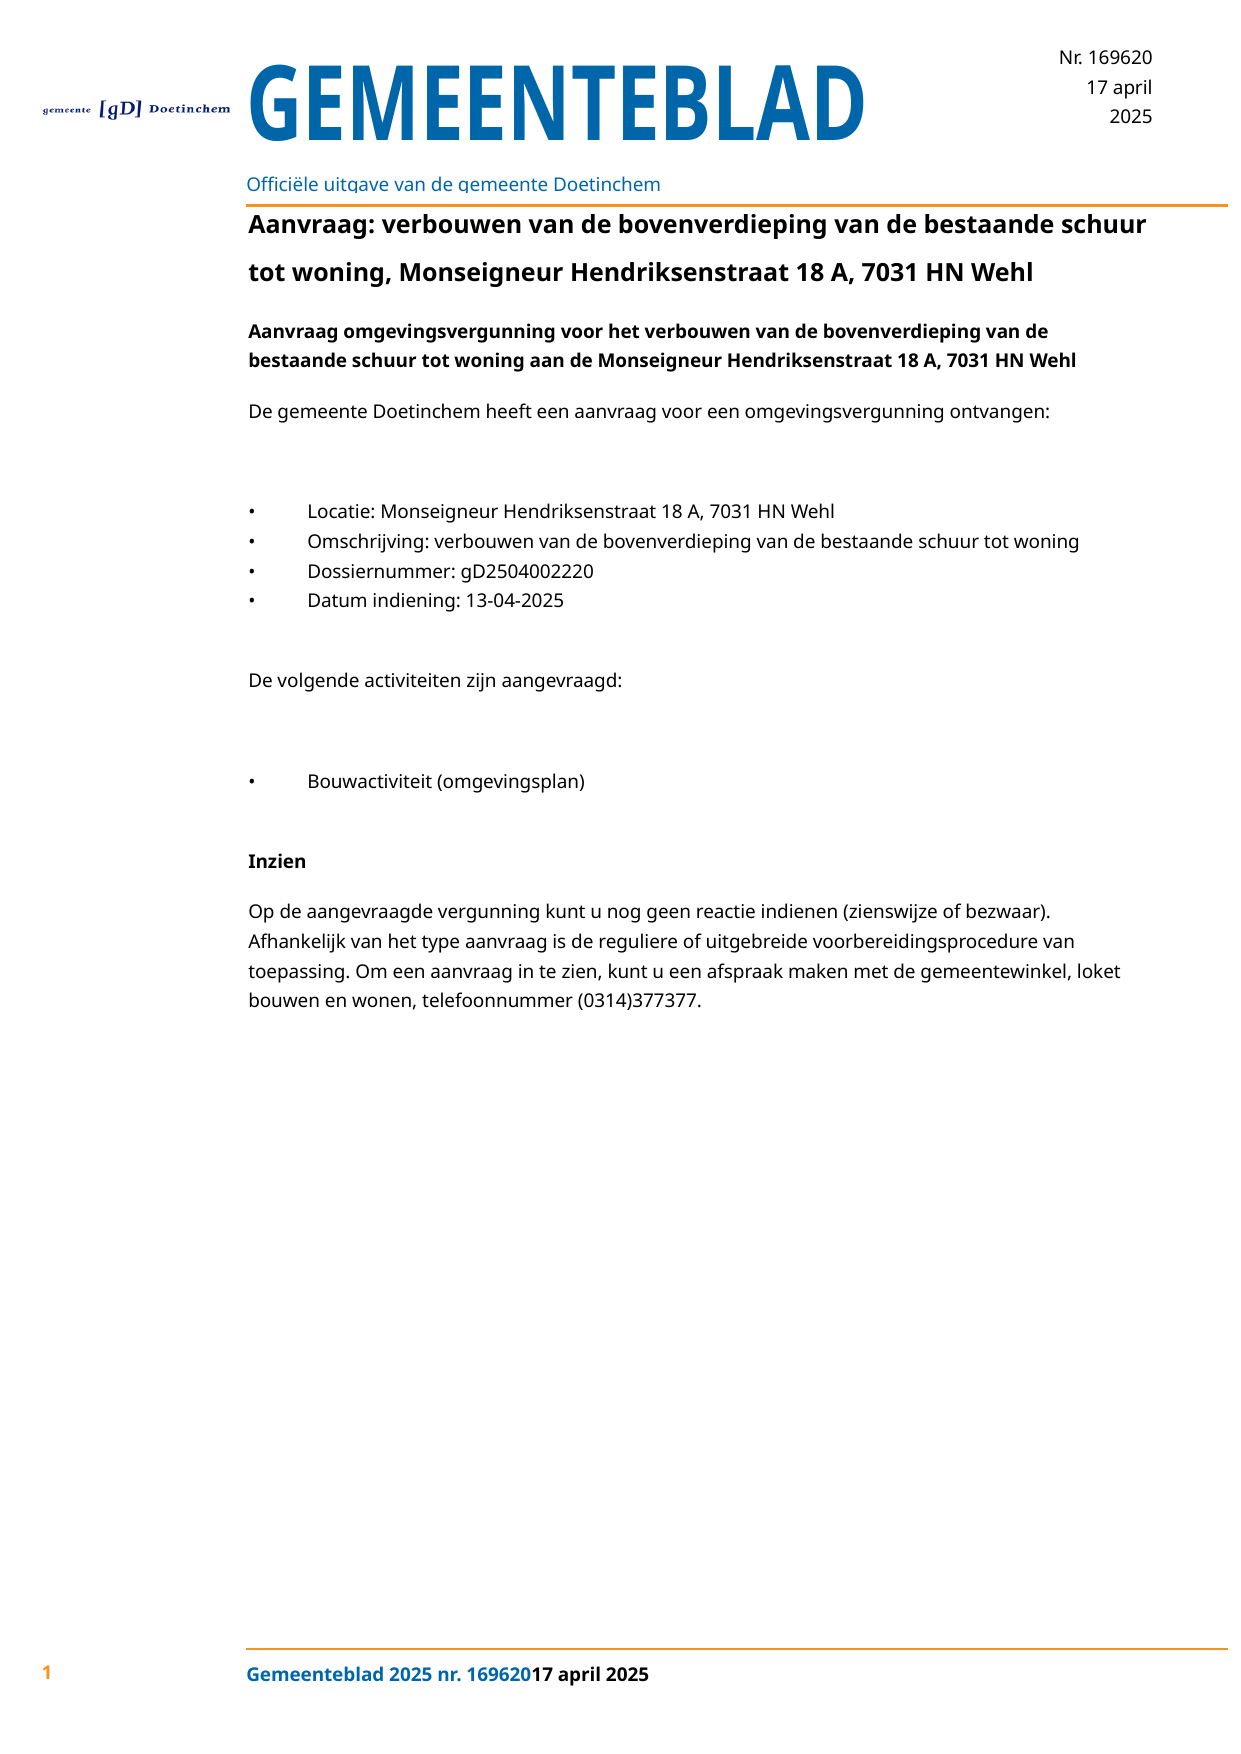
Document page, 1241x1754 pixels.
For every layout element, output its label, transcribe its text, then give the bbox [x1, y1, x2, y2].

list Bouwactiviteit (omgevingsplan) [248, 768, 1152, 794]
picture [41, 47, 231, 172]
list Omschrijving: verbouwen van de bovenverdieping van de bestaande schuur tot woning [248, 528, 1152, 554]
text Aanvraag omgevingsvergunning voor het verbouwen van de bovenverdieping van de bestaande schuur tot woning aan de Monseigneur Hendriksenstraat 18 A, 7031 HN Wehl [248, 318, 1152, 373]
text De volgende activiteiten zijn aangevraagd: [248, 667, 1152, 693]
list Locatie: Monseigneur Hendriksenstraat 18 A, 7031 HN Wehl [248, 499, 1152, 524]
text Op de aangevraagde vergunning kunt u nog geen reactie indienen (zienswijze of bezwaar). Afhankelijk van het type aanvraag is de reguliere of uitgebreide voorbereidingsprocedure van toepassing. Om een aanvraag in te zien, kunt u een afspraak maken met de gemeentewinkel, loket bouwen en wonen, telefoonnummer (0314)377377. [248, 899, 1152, 1013]
text Aanvraag: verbouwen van de bovenverdieping van de bestaande schuur tot woning, Monseigneur Hendriksenstraat 18 A, 7031 HN Wehl [248, 207, 1152, 288]
list Datum indiening: 13-04-2025 [248, 587, 1152, 613]
text Inzien [248, 848, 1152, 874]
text De gemeente Doetinchem heeft een aanvraag voor een omgevingsvergunning ontvangen: [248, 398, 1152, 424]
list Dossiernummer: gD2504002220 [248, 558, 1152, 584]
